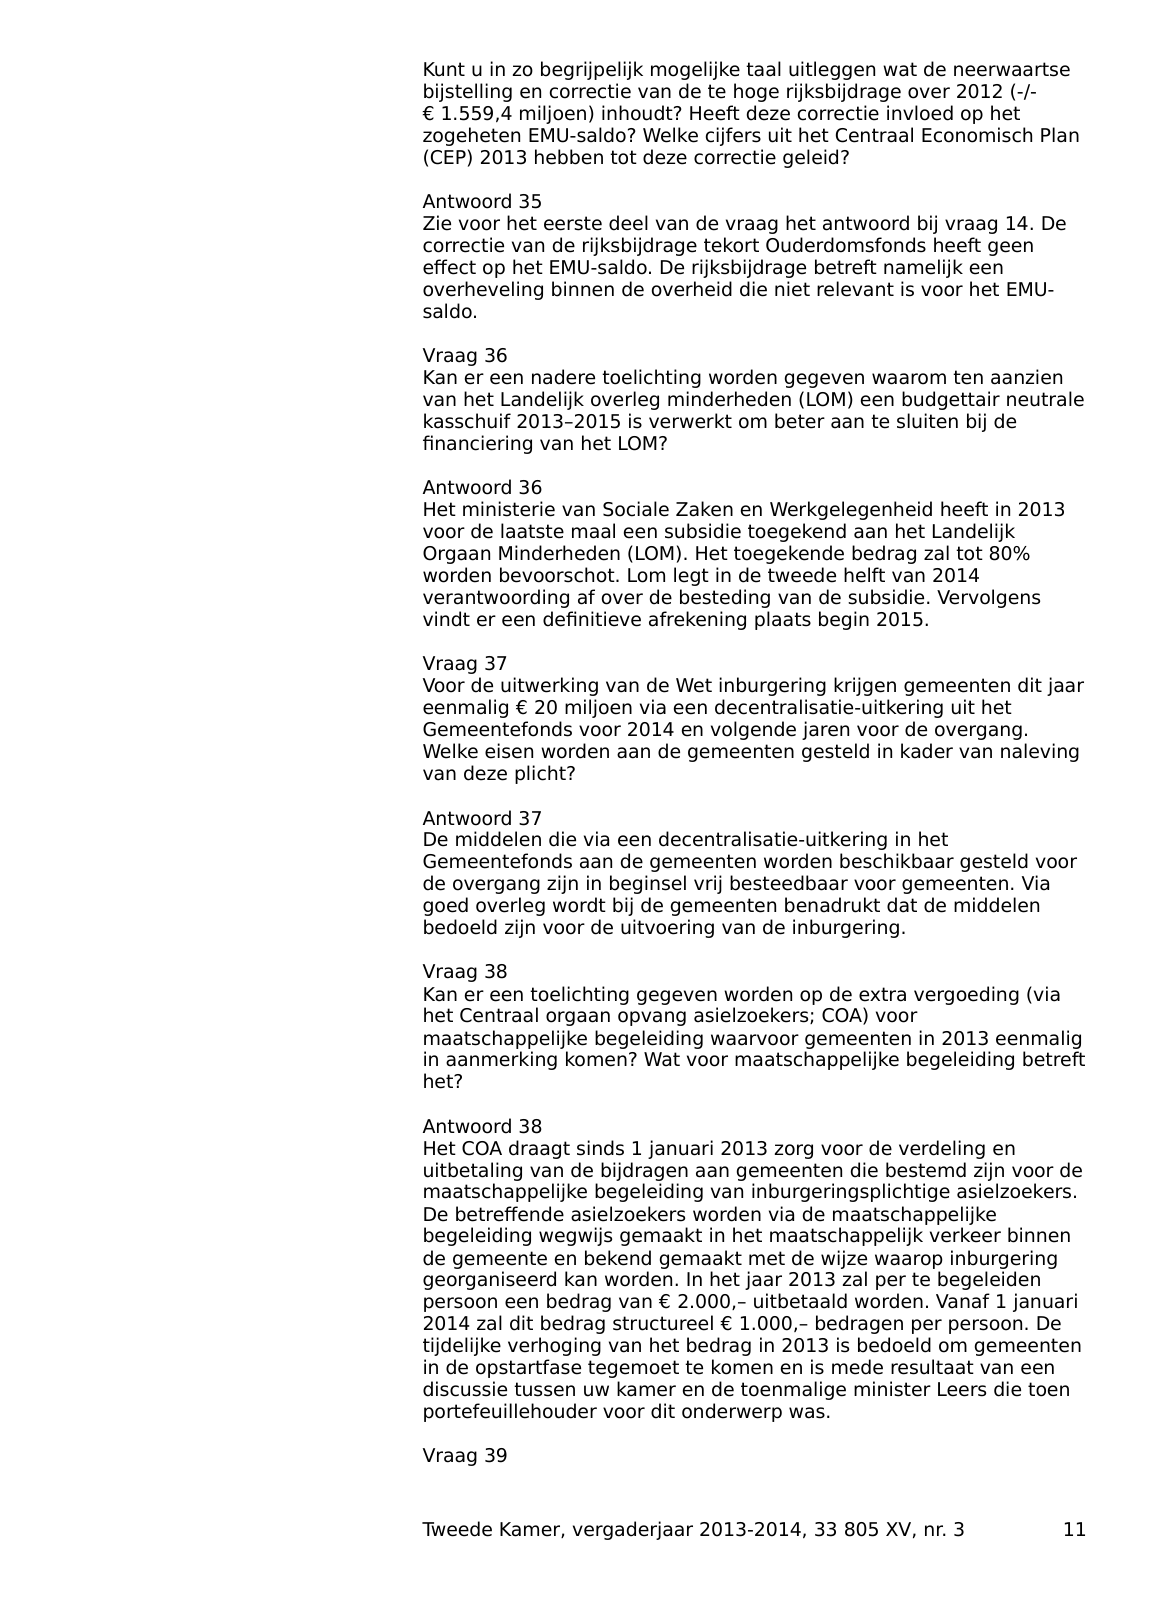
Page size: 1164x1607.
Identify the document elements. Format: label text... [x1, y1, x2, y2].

text Kan er een nadere toelichting worden gegeven waarom ten aanzien van het Landelijk overleg minderheden (LOM) een budgettair neutrale kasschuif 2013–2015 is verwerkt om beter aan te sluiten bij de financiering van het LOM? [422, 367, 1087, 455]
text Antwoord 38 [422, 1116, 1087, 1137]
text Zie voor het eerste deel van de vraag het antwoord bij vraag 14. De correctie van de rijksbijdrage tekort Ouderdomsfonds heeft geen effect op het EMU-saldo. De rijksbijdrage betreft namelijk een overheveling binnen de overheid die niet relevant is voor het EMU-saldo. [422, 213, 1087, 323]
text Het COA draagt sinds 1 januari 2013 zorg voor de verdeling en uitbetaling van de bijdragen aan gemeenten die bestemd zijn voor de maatschappelijke begeleiding van inburgeringsplichtige asielzoekers. De betreffende asielzoekers worden via de maatschappelijke begeleiding wegwijs gemaakt in het maatschappelijk verkeer binnen de gemeente en bekend gemaakt met de wijze waarop inburgering georganiseerd kan worden. In het jaar 2013 zal per te begeleiden persoon een bedrag van € 2.000,– uitbetaald worden. Vanaf 1 januari 2014 zal dit bedrag structureel € 1.000,– bedragen per persoon. De tijdelijke verhoging van het bedrag in 2013 is bedoeld om gemeenten in de opstartfase tegemoet te komen en is mede resultaat van een discussie tussen uw kamer en de toenmalige minister Leers die toen portefeuillehouder voor dit onderwerp was. [422, 1137, 1087, 1423]
text Vraag 39 [422, 1445, 1087, 1467]
text Het ministerie van Sociale Zaken en Werkgelegenheid heeft in 2013 voor de laatste maal een subsidie toegekend aan het Landelijk Orgaan Minderheden (LOM). Het toegekende bedrag zal tot 80% worden bevoorschot. Lom legt in de tweede helft van 2014 verantwoording af over de besteding van de subsidie. Vervolgens vindt er een definitieve afrekening plaats begin 2015. [422, 499, 1087, 631]
text Vraag 38 [422, 961, 1087, 983]
text Antwoord 37 [422, 807, 1087, 829]
text Vraag 37 [422, 653, 1087, 675]
text Antwoord 35 [422, 191, 1087, 213]
text Antwoord 36 [422, 477, 1087, 499]
text De middelen die via een decentralisatie-uitkering in het Gemeentefonds aan de gemeenten worden beschikbaar gesteld voor de overgang zijn in beginsel vrij besteedbaar voor gemeenten. Via goed overleg wordt bij de gemeenten benadrukt dat de middelen bedoeld zijn voor de uitvoering van de inburgering. [422, 829, 1087, 939]
text Vraag 36 [422, 345, 1087, 367]
text Voor de uitwerking van de Wet inburgering krijgen gemeenten dit jaar eenmalig € 20 miljoen via een decentralisatie-uitkering uit het Gemeentefonds voor 2014 en volgende jaren voor de overgang. Welke eisen worden aan de gemeenten gesteld in kader van naleving van deze plicht? [422, 675, 1087, 785]
text Kunt u in zo begrijpelijk mogelijke taal uitleggen wat de neerwaartse bijstelling en correctie van de te hoge rijksbijdrage over 2012 (-/- € 1.559,4 miljoen) inhoudt? Heeft deze correctie invloed op het zogeheten EMU-saldo? Welke cijfers uit het Centraal Economisch Plan (CEP) 2013 hebben tot deze correctie geleid? [422, 59, 1087, 169]
text Kan er een toelichting gegeven worden op de extra vergoeding (via het Centraal orgaan opvang asielzoekers; COA) voor maatschappelijke begeleiding waarvoor gemeenten in 2013 eenmalig in aanmerking komen? Wat voor maatschappelijke begeleiding betreft het? [422, 983, 1087, 1093]
